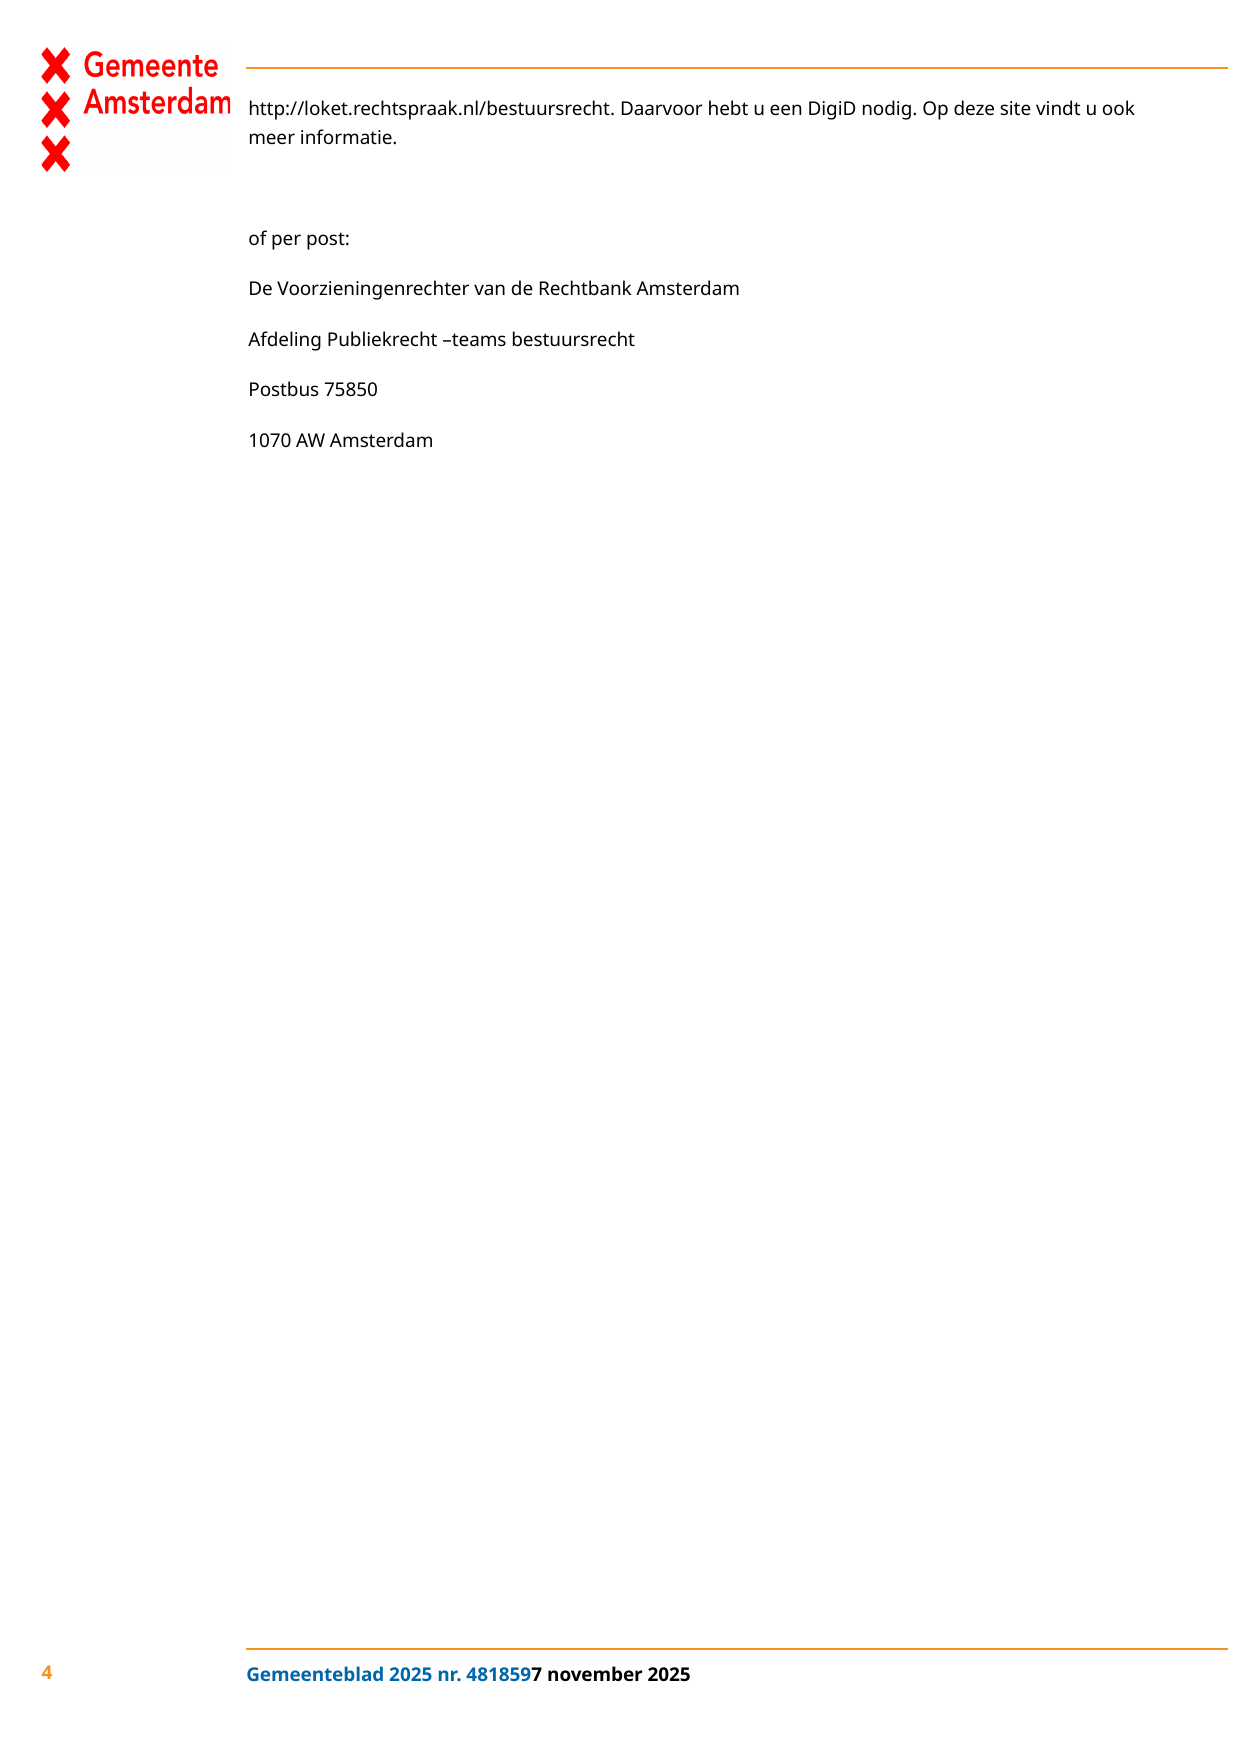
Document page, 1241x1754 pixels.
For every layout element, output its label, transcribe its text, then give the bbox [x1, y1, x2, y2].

text http://loket.rechtspraak.nl/bestuursrecht. Daarvoor hebt u een DigiD nodig. Op deze site vindt u ook meer informatie. [248, 95, 1152, 150]
text of per post: [248, 225, 1152, 251]
text De Voorzieningenrechter van de Rechtbank Amsterdam [248, 276, 1152, 301]
text 1070 AW Amsterdam [248, 427, 1152, 453]
text Postbus 75850 [248, 376, 1152, 402]
text Afdeling Publiekrecht –teams bestuursrecht [248, 326, 1152, 352]
picture [41, 47, 231, 172]
